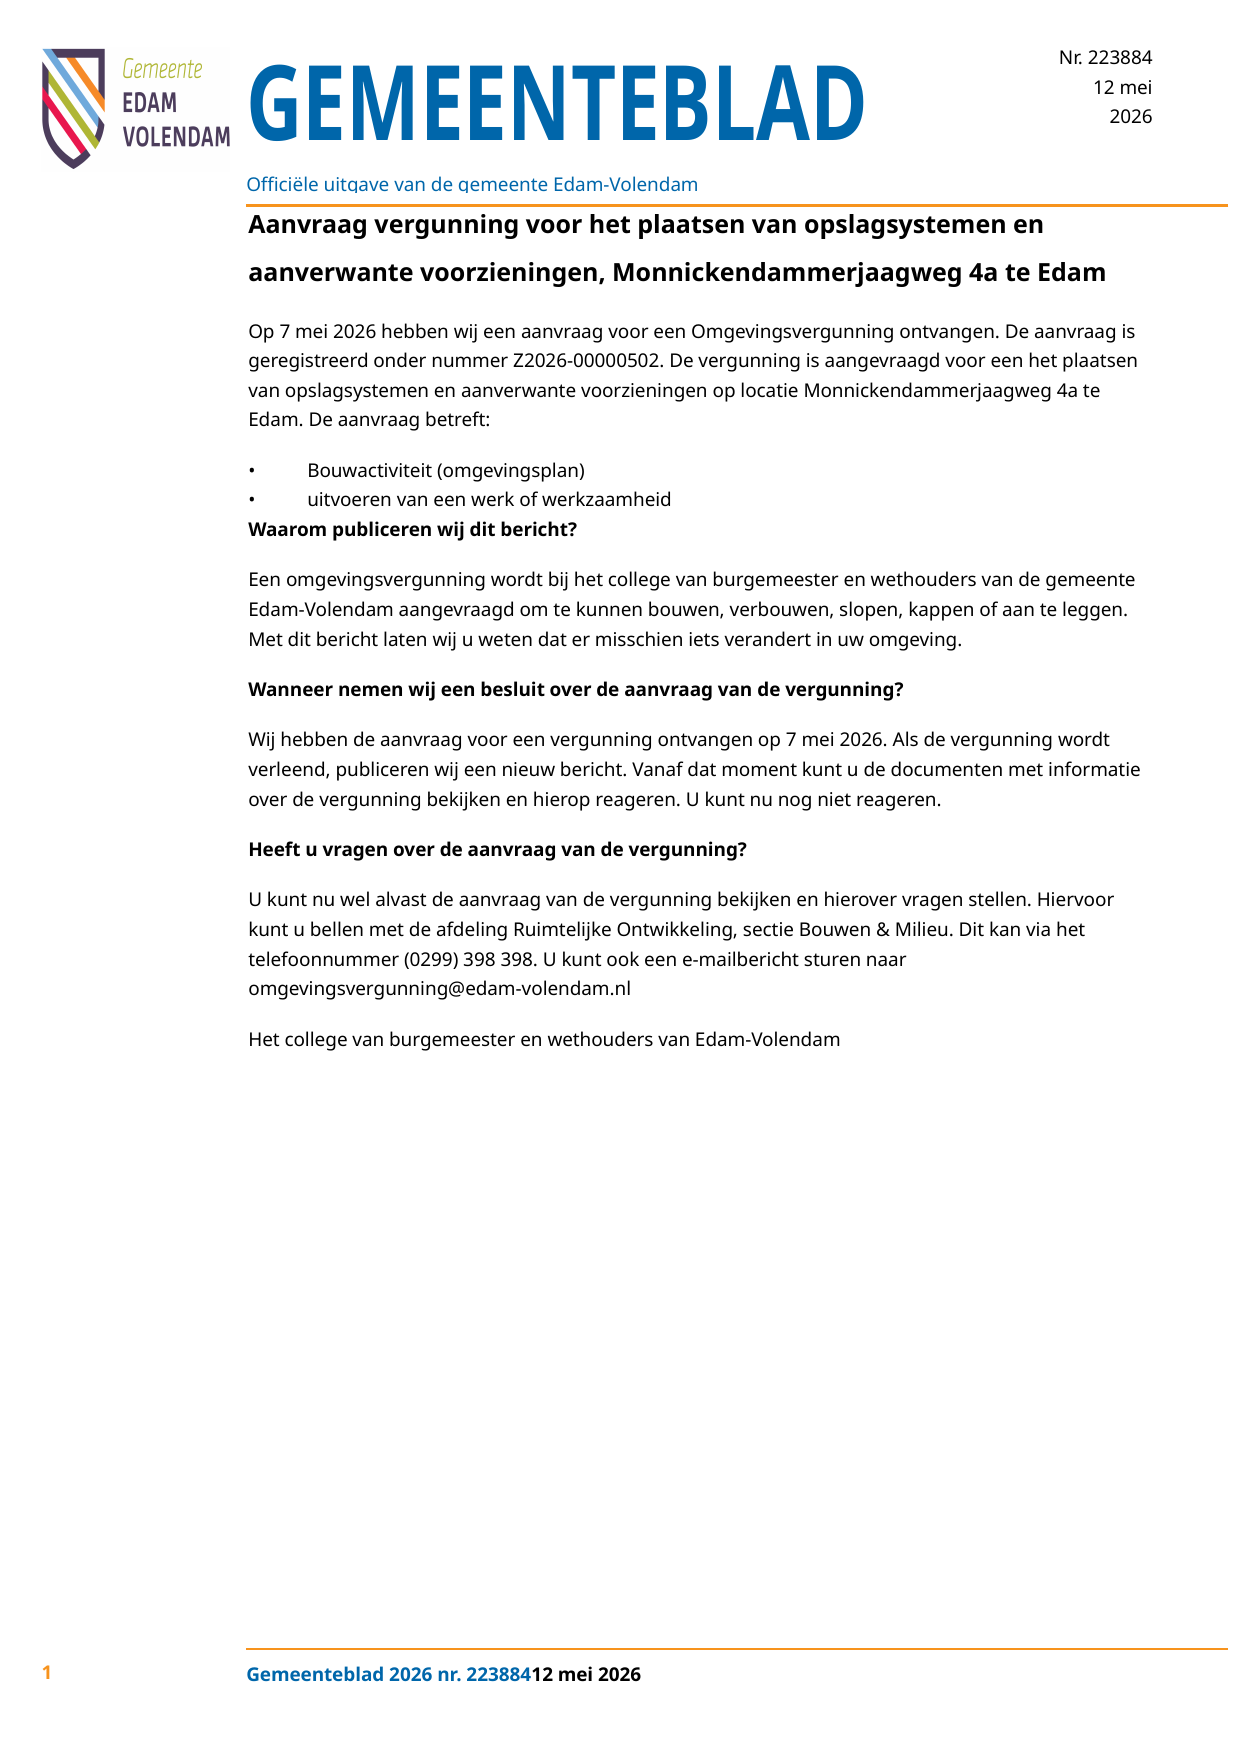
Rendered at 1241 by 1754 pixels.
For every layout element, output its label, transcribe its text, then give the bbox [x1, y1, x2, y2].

text Waarom publiceren wij dit bericht? [248, 516, 1152, 542]
list Bouwactiviteit (omgevingsplan) [248, 457, 1152, 483]
list uitvoeren van een werk of werkzaamheid [248, 487, 1152, 512]
text Wanneer nemen wij een besluit over de aanvraag van de vergunning? [248, 676, 1152, 702]
text Aanvraag vergunning voor het plaatsen van opslagsystemen en aanverwante voorzieningen, Monnickendammerjaagweg 4a te Edam [248, 207, 1152, 288]
text U kunt nu wel alvast de aanvraag van de vergunning bekijken en hierover vragen stellen. Hiervoor kunt u bellen met de afdeling Ruimtelijke Ontwikkeling, sectie Bouwen & Milieu. Dit kan via het telefoonnummer (0299) 398 398. U kunt ook een e-mailbericht sturen naar omgevingsvergunning@edam-volendam.nl [248, 887, 1152, 1001]
text Heeft u vragen over de aanvraag van de vergunning? [248, 836, 1152, 862]
text Wij hebben de aanvraag voor een vergunning ontvangen op 7 mei 2026. Als de vergunning wordt verleend, publiceren wij een nieuw bericht. Vanaf dat moment kunt u de documenten met informatie over de vergunning bekijken en hierop reageren. U kunt nu nog niet reageren. [248, 727, 1152, 812]
picture [41, 47, 231, 172]
text Het college van burgemeester en wethouders van Edam-Volendam [248, 1026, 1152, 1052]
text Een omgevingsvergunning wordt bij het college van burgemeester en wethouders van de gemeente Edam-Volendam aangevraagd om te kunnen bouwen, verbouwen, slopen, kappen of aan te leggen. Met dit bericht laten wij u weten dat er misschien iets verandert in uw omgeving. [248, 567, 1152, 652]
text Op 7 mei 2026 hebben wij een aanvraag voor een Omgevingsvergunning ontvangen. De aanvraag is geregistreerd onder nummer Z2026-00000502. De vergunning is aangevraagd voor een het plaatsen van opslagsystemen en aanverwante voorzieningen op locatie Monnickendammerjaagweg 4a te Edam. De aanvraag betreft: [248, 318, 1152, 432]
